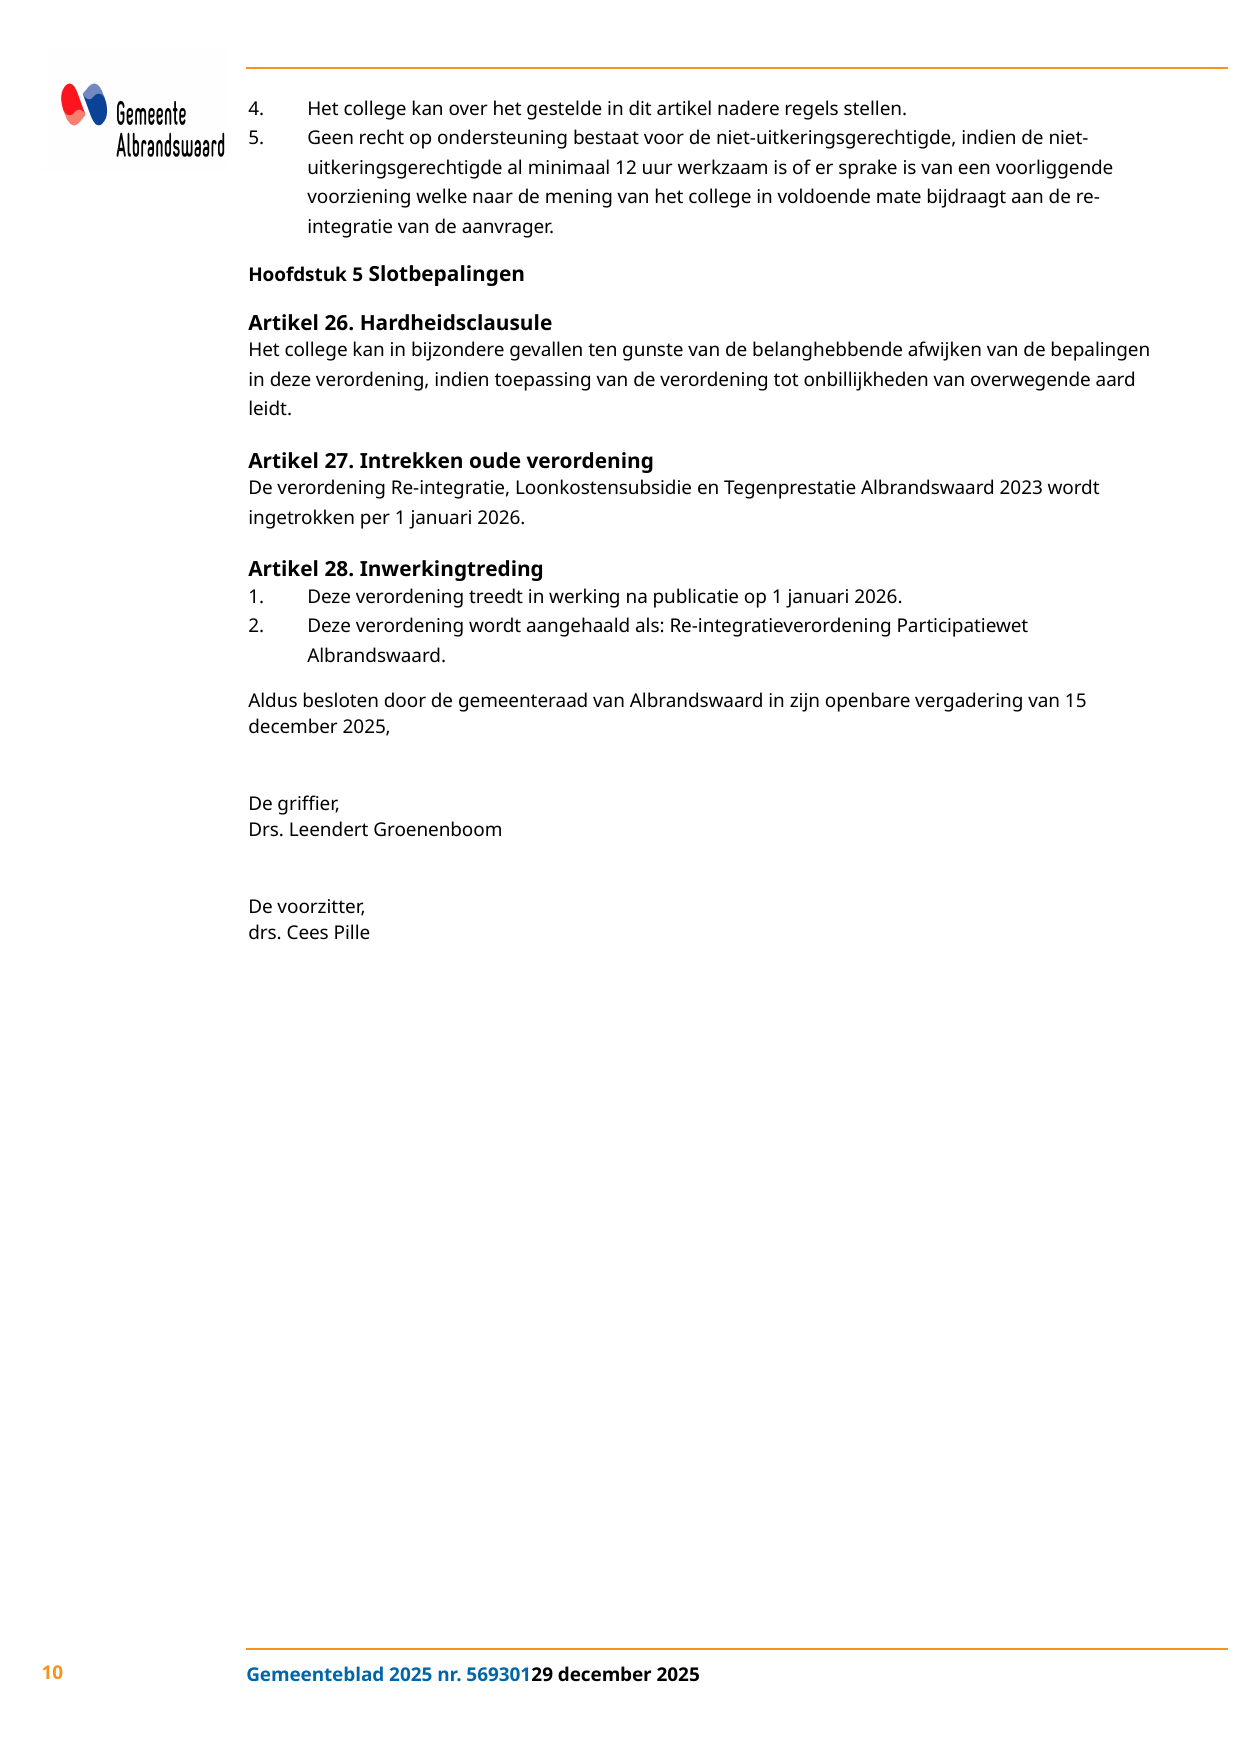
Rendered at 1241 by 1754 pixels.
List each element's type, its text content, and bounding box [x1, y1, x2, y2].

text Drs. Leendert Groenenboom [248, 816, 1152, 842]
text Aldus besloten door de gemeenteraad van Albrandswaard in zijn openbare vergadering van 15 december 2025, [248, 688, 1152, 739]
picture [41, 47, 231, 172]
text Artikel 26. Hardheidsclausule [248, 308, 1152, 336]
text Hoofdstuk 5 Slotbepalingen [248, 259, 1152, 287]
text De verordening Re-integratie, Loonkostensubsidie en Tegenprestatie Albrandswaard 2023 wordt ingetrokken per 1 januari 2026. [248, 474, 1152, 530]
text De voorzitter, [248, 893, 1152, 919]
text Artikel 27. Intrekken oude verordening [248, 446, 1152, 474]
text Het college kan in bijzondere gevallen ten gunste van de belanghebbende afwijken van de bepalingen in deze verordening, indien toepassing van de verordening tot onbillijkheden van overwegende aard leidt. [248, 336, 1152, 421]
list Het college kan over het gestelde in dit artikel nadere regels stellen. [248, 95, 1152, 121]
list Deze verordening wordt aangehaald als: Re-integratieverordening Participatiewet Albrandswaard. [248, 612, 1152, 668]
list Geen recht op ondersteuning bestaat voor de niet-uitkeringsgerechtigde, indien de niet-uitkeringsgerechtigde al minimaal 12 uur werkzaam is of er sprake is van een voorliggende voorziening welke naar de mening van het college in voldoende mate bijdraagt aan de re-integratie van de aanvrager. [248, 124, 1152, 239]
text drs. Cees Pille [248, 919, 1152, 945]
text De griffier, [248, 791, 1152, 816]
list Deze verordening treedt in werking na publicatie op 1 januari 2026. [248, 583, 1152, 609]
text Artikel 28. Inwerkingtreding [248, 554, 1152, 583]
